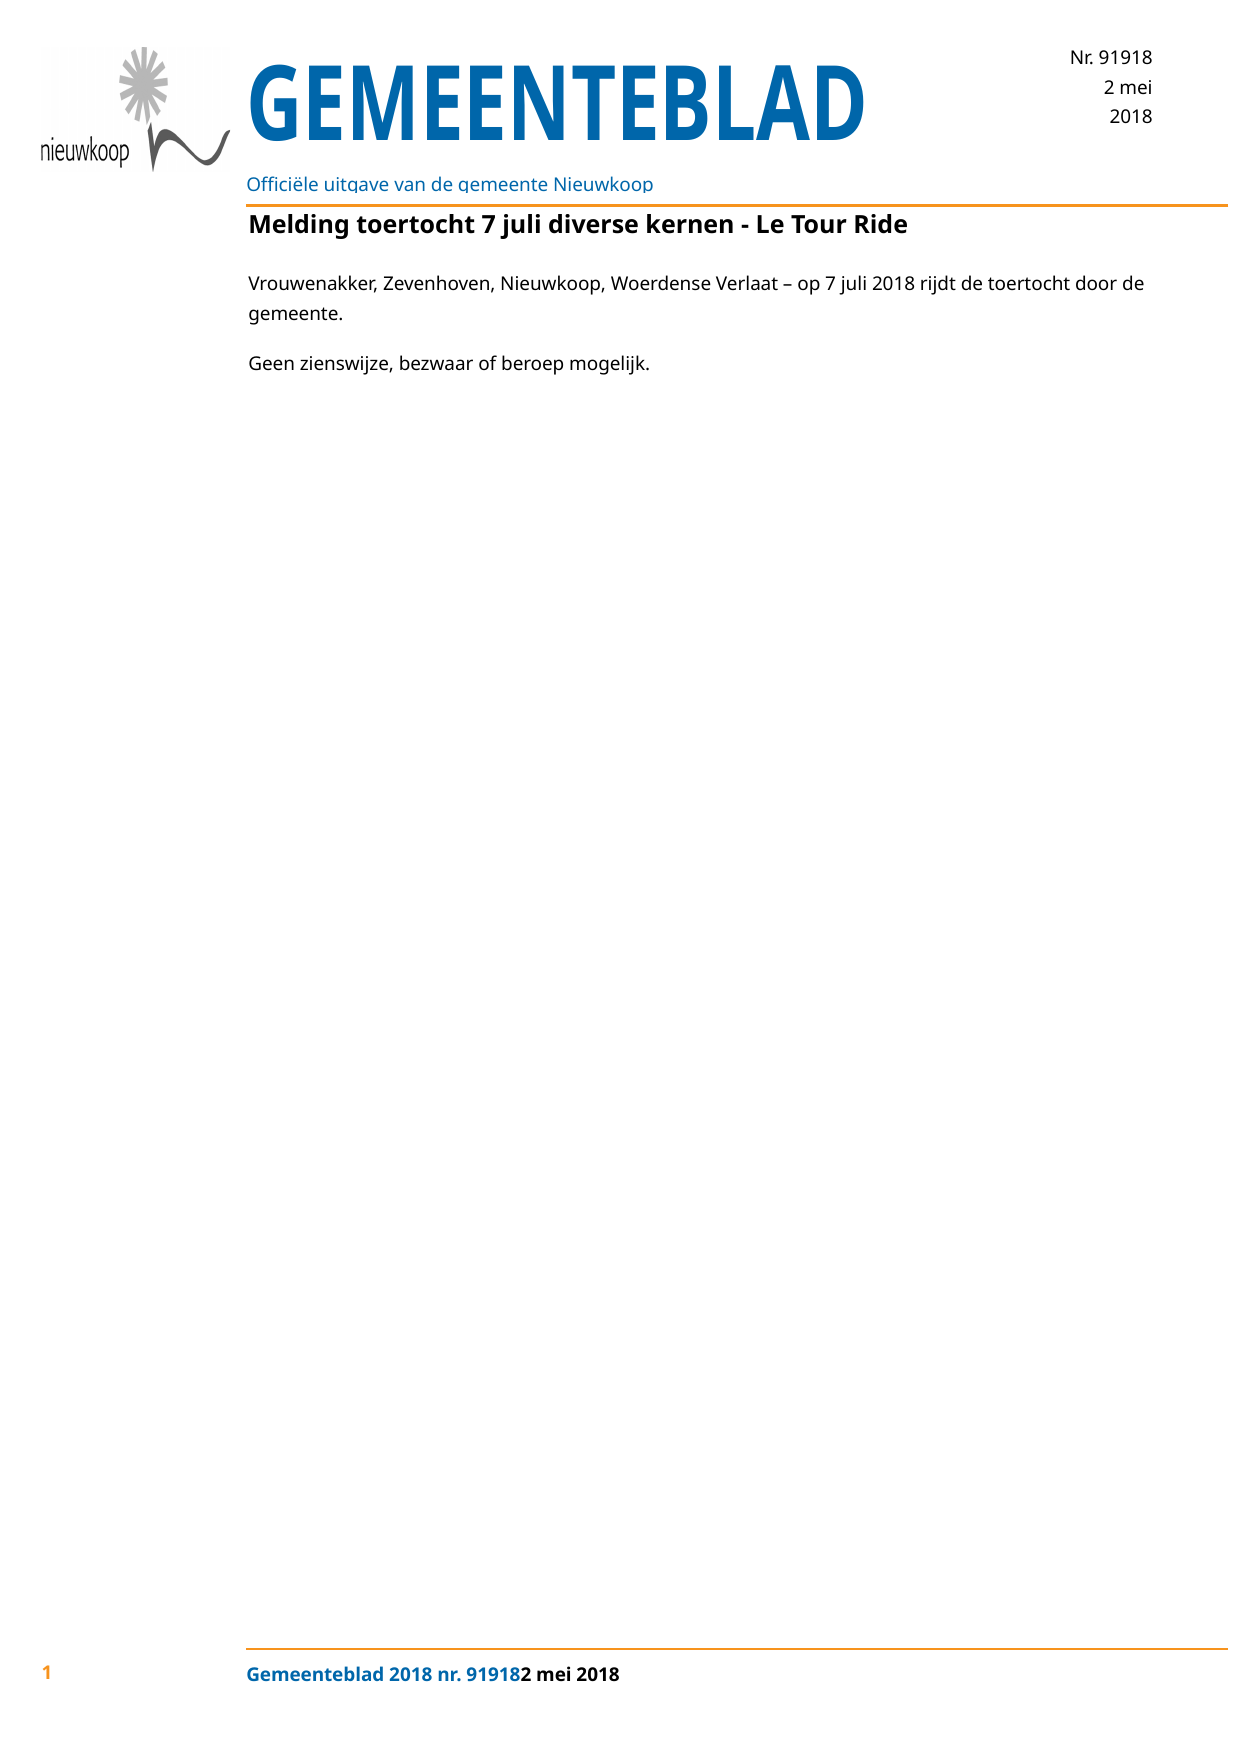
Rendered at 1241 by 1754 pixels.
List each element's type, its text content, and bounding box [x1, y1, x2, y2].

picture [41, 47, 231, 172]
text Vrouwenakker, Zevenhoven, Nieuwkoop, Woerdense Verlaat – op 7 juli 2018 rijdt de toertocht door de gemeente. [248, 270, 1152, 326]
text Melding toertocht 7 juli diverse kernen - Le Tour Ride [248, 207, 1152, 241]
text Geen zienswijze, bezwaar of beroep mogelijk. [248, 350, 1152, 376]
